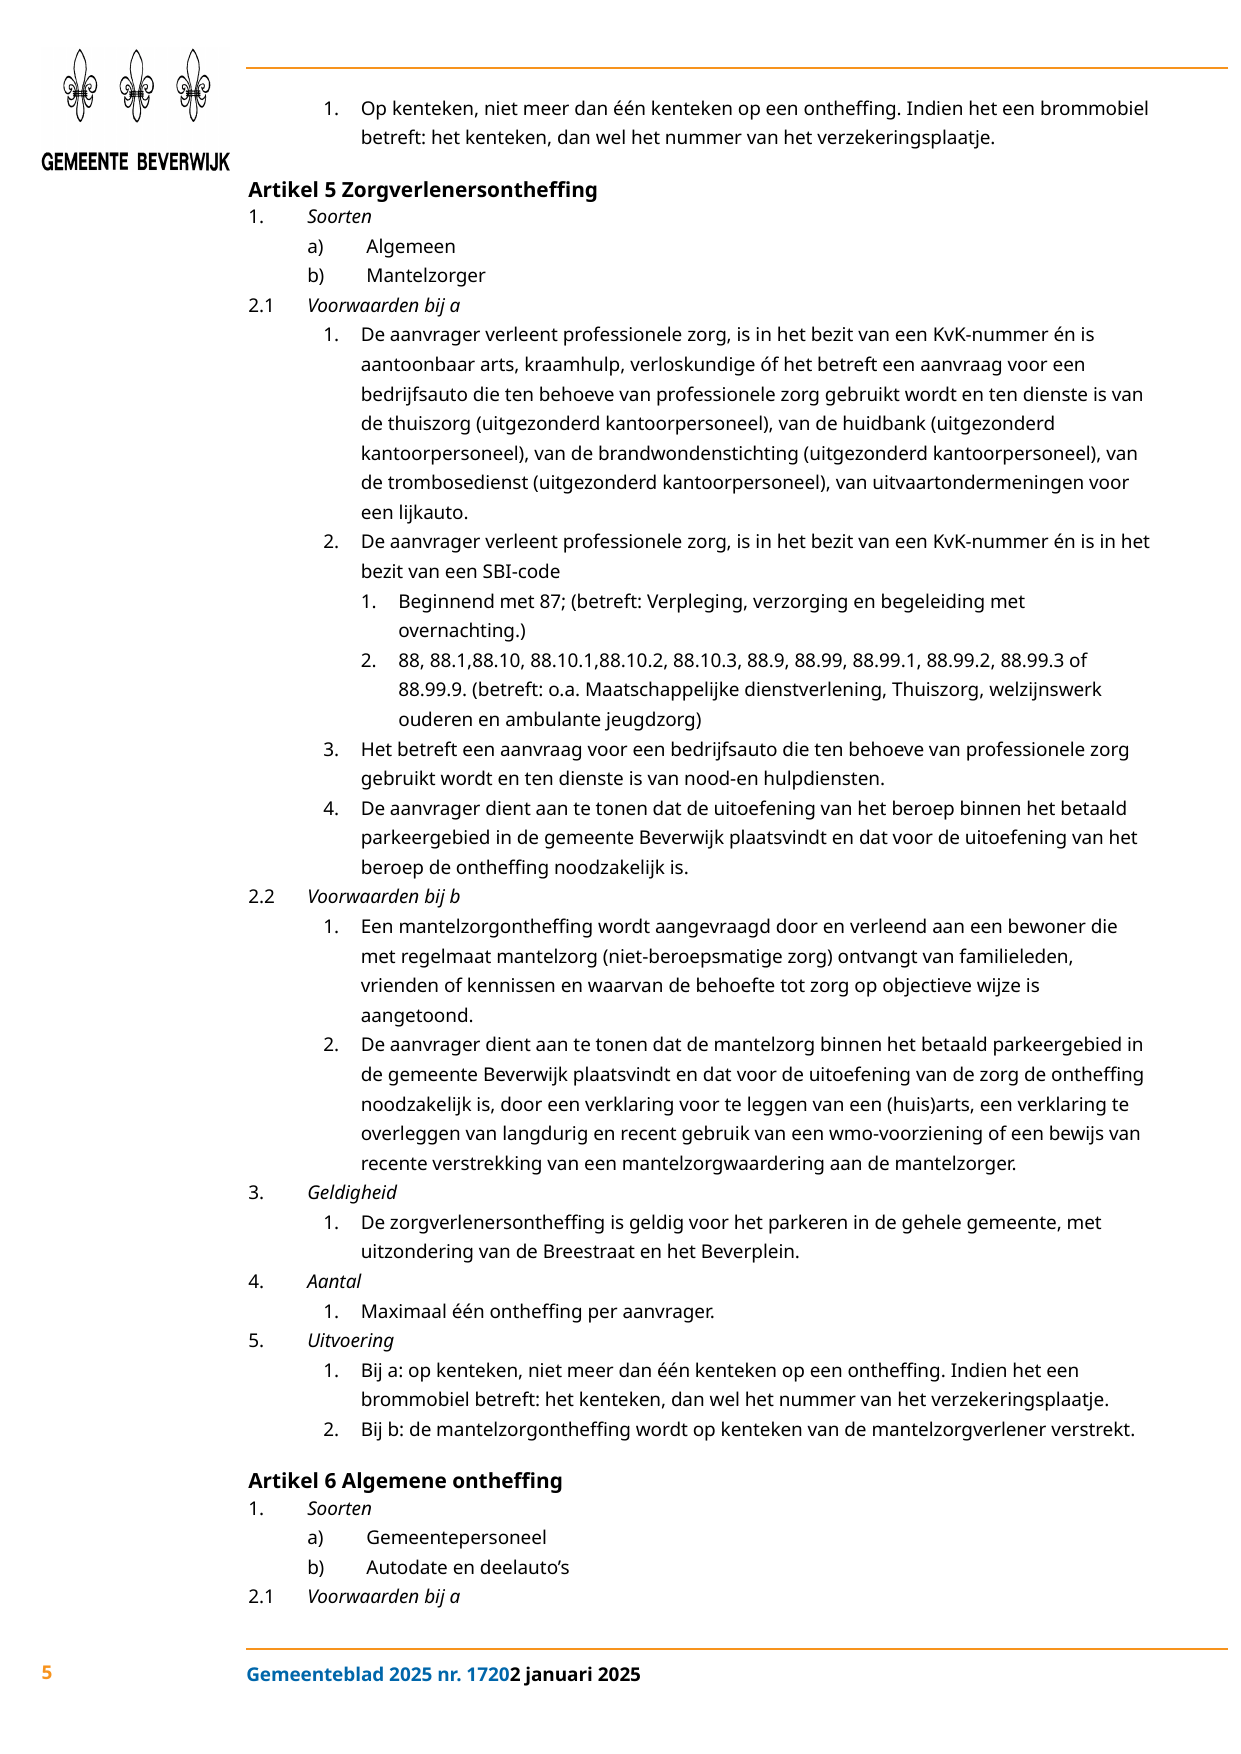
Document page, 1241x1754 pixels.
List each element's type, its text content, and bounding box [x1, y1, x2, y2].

list De aanvrager dient aan te tonen dat de uitoefening van het beroep binnen het betaald parkeergebied in de gemeente Beverwijk plaatsvindt en dat voor de uitoefening van het beroep de ontheffing noodzakelijk is. [323, 795, 1152, 880]
list Maximaal één ontheffing per aanvrager. [323, 1298, 1152, 1323]
list Autodate en deelauto’s [307, 1554, 1152, 1580]
list Mantelzorger [307, 262, 1152, 288]
list Aantal [248, 1268, 1152, 1294]
list Bij b: de mantelzorgontheffing wordt op kenteken van de mantelzorgverlener verstrekt. [323, 1416, 1152, 1442]
list Voorwaarden bij a [248, 292, 1152, 318]
list Het betreft een aanvraag voor een bedrijfsauto die ten behoeve van professionele zorg gebruikt wordt en ten dienste is van nood-en hulpdiensten. [323, 736, 1152, 791]
list 88, 88.1,88.10, 88.10.1,88.10.2, 88.10.3, 88.9, 88.99, 88.99.1, 88.99.2, 88.99.3 of 88.99.9. (betreft: o.a. Maatschappelijke dienstverlening, Thuiszorg, welzijnswerk ouderen en ambulante jeugdzorg) [361, 647, 1152, 732]
list Soorten [248, 1495, 1152, 1521]
list Op kenteken, niet meer dan één kenteken op een ontheffing. Indien het een brommobiel betreft: het kenteken, dan wel het nummer van het verzekeringsplaatje. [323, 95, 1152, 150]
picture [41, 47, 231, 172]
text Artikel 5 Zorgverlenersontheffing [248, 175, 1152, 203]
list Voorwaarden bij b [248, 884, 1152, 909]
list Uitvoering [248, 1327, 1152, 1353]
list Voorwaarden bij a [248, 1584, 1152, 1609]
list De aanvrager verleent professionele zorg, is in het bezit van een KvK-nummer én is in het bezit van een SBI-code [323, 529, 1152, 584]
list Bij a: op kenteken, niet meer dan één kenteken op een ontheffing. Indien het een brommobiel betreft: het kenteken, dan wel het nummer van het verzekeringsplaatje. [323, 1357, 1152, 1412]
list Soorten [248, 203, 1152, 229]
list De aanvrager dient aan te tonen dat de mantelzorg binnen het betaald parkeergebied in de gemeente Beverwijk plaatsvindt en dat voor de uitoefening van de zorg de ontheffing noodzakelijk is, door een verklaring voor te leggen van een (huis)arts, een verklaring te overleggen van langdurig en recent gebruik van een wmo-voorziening of een bewijs van recente verstrekking van een mantelzorgwaardering aan de mantelzorger. [323, 1032, 1152, 1176]
list Gemeentepersoneel [307, 1524, 1152, 1550]
list Algemeen [307, 233, 1152, 258]
list De aanvrager verleent professionele zorg, is in het bezit van een KvK-nummer én is aantoonbaar arts, kraamhulp, verloskundige óf het betreft een aanvraag voor een bedrijfsauto die ten behoeve van professionele zorg gebruikt wordt en ten dienste is van de thuiszorg (uitgezonderd kantoorpersoneel), van de huidbank (uitgezonderd kantoorpersoneel), van de brandwondenstichting (uitgezonderd kantoorpersoneel), van de trombosedienst (uitgezonderd kantoorpersoneel), van uitvaartondermeningen voor een lijkauto. [323, 322, 1152, 525]
list De zorgverlenersontheffing is geldig voor het parkeren in de gehele gemeente, met uitzondering van de Breestraat en het Beverplein. [323, 1209, 1152, 1264]
list Geldigheid [248, 1179, 1152, 1205]
list Een mantelzorgontheffing wordt aangevraagd door en verleend aan een bewoner die met regelmaat mantelzorg (niet-beroepsmatige zorg) ontvangt van familieleden, vrienden of kennissen en waarvan de behoefte tot zorg op objectieve wijze is aangetoond. [323, 913, 1152, 1028]
list Beginnend met 87; (betreft: Verpleging, verzorging en begeleiding met overnachting.) [361, 588, 1152, 643]
text Artikel 6 Algemene ontheffing [248, 1467, 1152, 1495]
